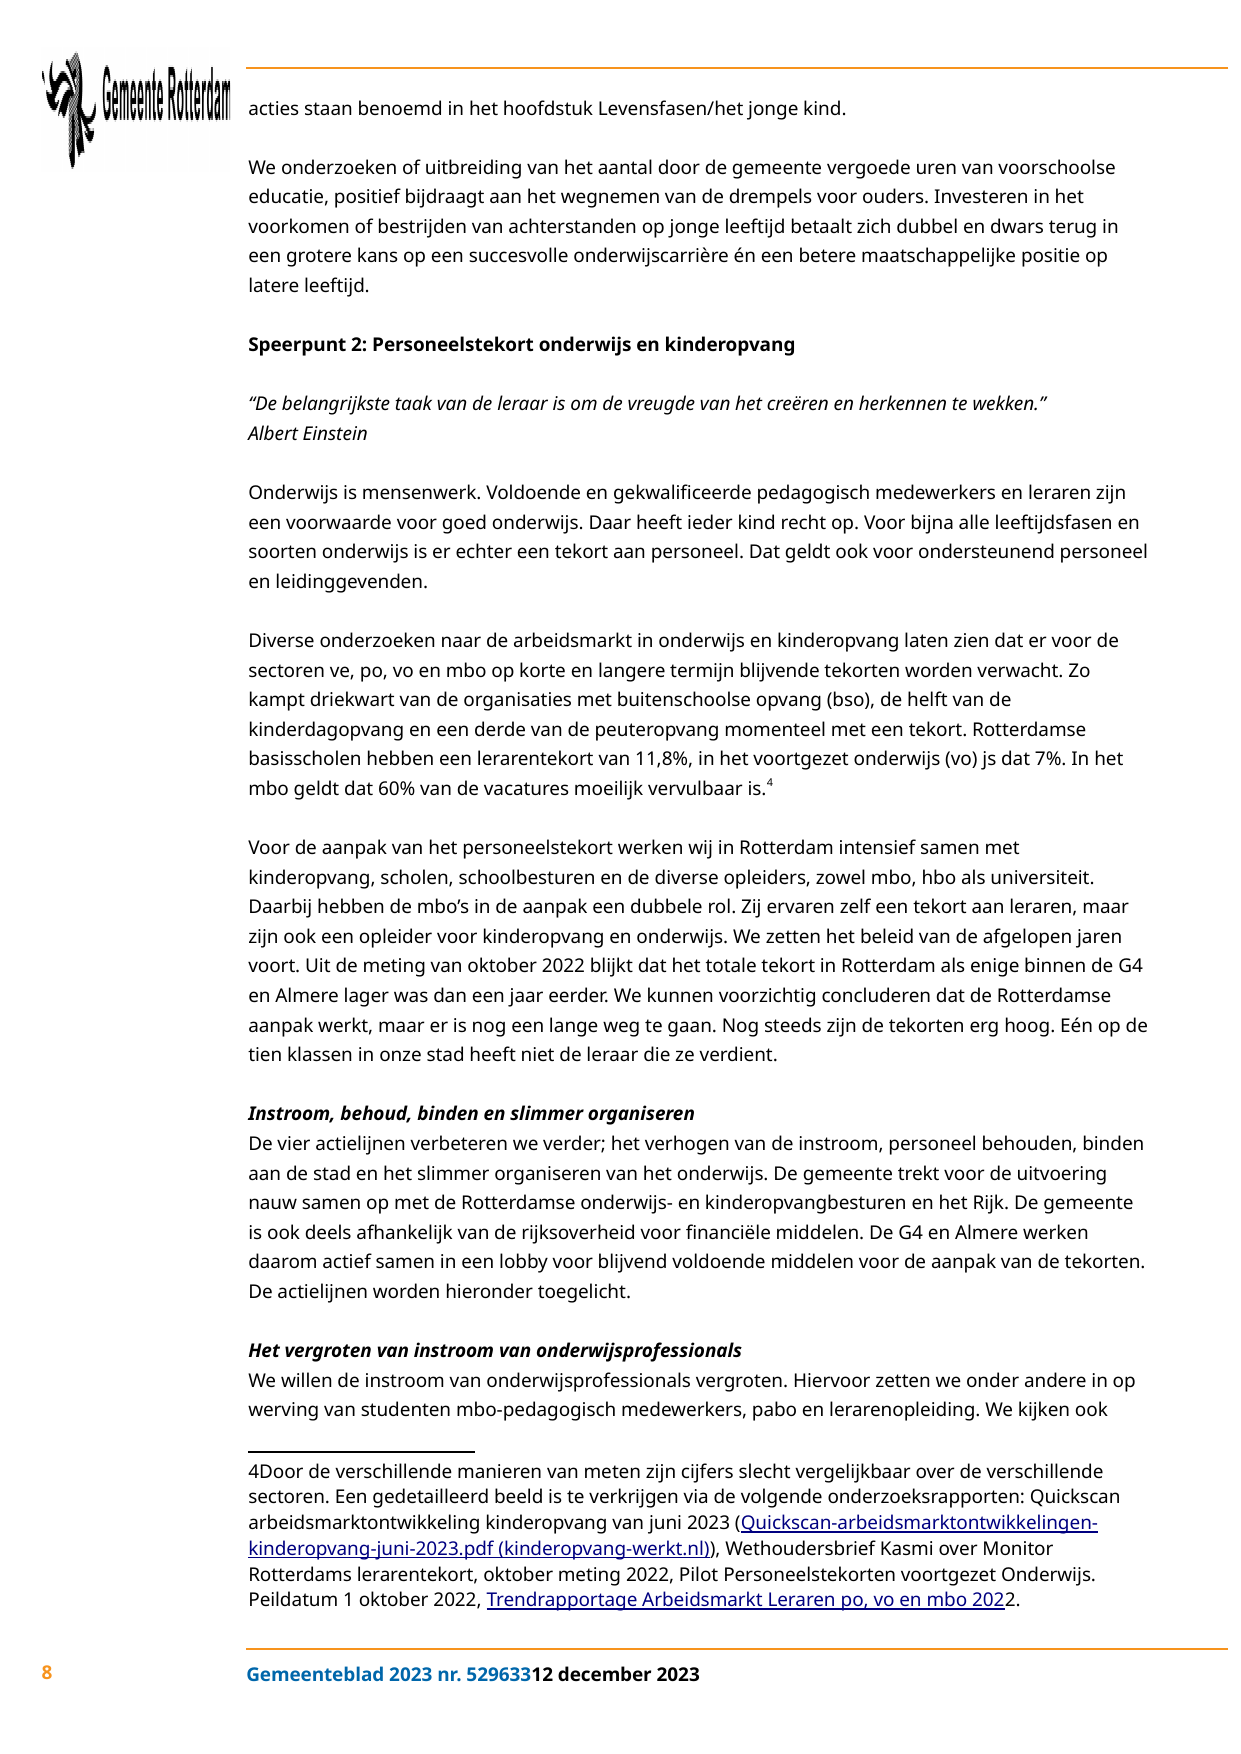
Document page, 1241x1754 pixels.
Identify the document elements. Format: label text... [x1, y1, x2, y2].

text Speerpunt 2: Personeelstekort onderwijs en kinderopvang [248, 331, 1152, 357]
text Instroom, behoud, binden en slimmer organiseren [248, 1101, 1152, 1126]
picture [41, 47, 231, 172]
text We willen de instroom van onderwijsprofessionals vergroten. Hiervoor zetten we onder andere in op werving van studenten mbo-pedagogisch medewerkers, pabo en lerarenopleiding. We kijken ook [248, 1367, 1152, 1422]
text Onderwijs is mensenwerk. Voldoende en gekwalificeerde pedagogisch medewerkers en leraren zijn een voorwaarde voor goed onderwijs. Daar heeft ieder kind recht op. Voor bijna alle leeftijdsfasen en soorten onderwijs is er echter een tekort aan personeel. Dat geldt ook voor ondersteunend personeel en leidinggevenden. [248, 479, 1152, 594]
text Het vergroten van instroom van onderwijsprofessionals [248, 1337, 1152, 1363]
text Voor de aanpak van het personeelstekort werken wij in Rotterdam intensief samen met kinderopvang, scholen, schoolbesturen en de diverse opleiders, zowel mbo, hbo als universiteit. Daarbij hebben de mbo’s in de aanpak een dubbele rol. Zij ervaren zelf een tekort aan leraren, maar zijn ook een opleider voor kinderopvang en onderwijs. We zetten het beleid van de afgelopen jaren voort. Uit de meting van oktober 2022 blijkt dat het totale tekort in Rotterdam als enige binnen de G4 en Almere lager was dan een jaar eerder. We kunnen voorzichtig concluderen dat de Rotterdamse aanpak werkt, maar er is nog een lange weg te gaan. Nog steeds zijn de tekorten erg hoog. Eén op de tien klassen in onze stad heeft niet de leraar die ze verdient. [248, 834, 1152, 1067]
text We onderzoeken of uitbreiding van het aantal door de gemeente vergoede uren van voorschoolse educatie, positief bijdraagt aan het wegnemen van de drempels voor ouders. Investeren in het voorkomen of bestrijden van achterstanden op jonge leeftijd betaalt zich dubbel en dwars terug in een grotere kans op een succesvolle onderwijscarrière én een betere maatschappelijke positie op latere leeftijd. [248, 154, 1152, 298]
text Door de verschillende manieren van meten zijn cijfers slecht vergelijkbaar over de verschillende sectoren. Een gedetailleerd beeld is te verkrijgen via de volgende onderzoeksrapporten: Quickscan arbeidsmarktontwikkeling kinderopvang van juni 2023 (Quickscan-arbeidsmarktontwikkelingen-kinderopvang-juni-2023.pdf (kinderopvang-werkt.nl)), Wethoudersbrief Kasmi over Monitor Rotterdams lerarentekort, oktober meting 2022, Pilot Personeelstekorten voortgezet Onderwijs. Peildatum 1 oktober 2022, Trendrapportage Arbeidsmarkt Leraren po, vo en mbo 2022. [248, 1458, 1152, 1612]
text De vier actielijnen verbeteren we verder; het verhogen van de instroom, personeel behouden, binden aan de stad en het slimmer organiseren van het onderwijs. De gemeente trekt voor de uitvoering nauw samen op met de Rotterdamse onderwijs- en kinderopvangbesturen en het Rijk. De gemeente is ook deels afhankelijk van de rijksoverheid voor financiële middelen. De G4 en Almere werken daarom actief samen in een lobby voor blijvend voldoende middelen voor de aanpak van de tekorten. De actielijnen worden hieronder toegelicht. [248, 1130, 1152, 1304]
text “De belangrijkste taak van de leraar is om de vreugde van het creëren en herkennen te wekken.” [248, 391, 1152, 416]
text Diverse onderzoeken naar de arbeidsmarkt in onderwijs en kinderopvang laten zien dat er voor de sectoren ve, po, vo en mbo op korte en langere termijn blijvende tekorten worden verwacht. Zo kampt driekwart van de organisaties met buitenschoolse opvang (bso), de helft van de kinderdagopvang en een derde van de peuteropvang momenteel met een tekort. Rotterdamse basisscholen hebben een lerarentekort van 11,8%, in het voortgezet onderwijs (vo) js dat 7%. In het mbo geldt dat 60% van de vacatures moeilijk vervulbaar is. [248, 627, 1152, 801]
text Albert Einstein [248, 420, 1152, 446]
text acties staan benoemd in het hoofdstuk Levensfasen/het jonge kind. [248, 95, 1152, 121]
